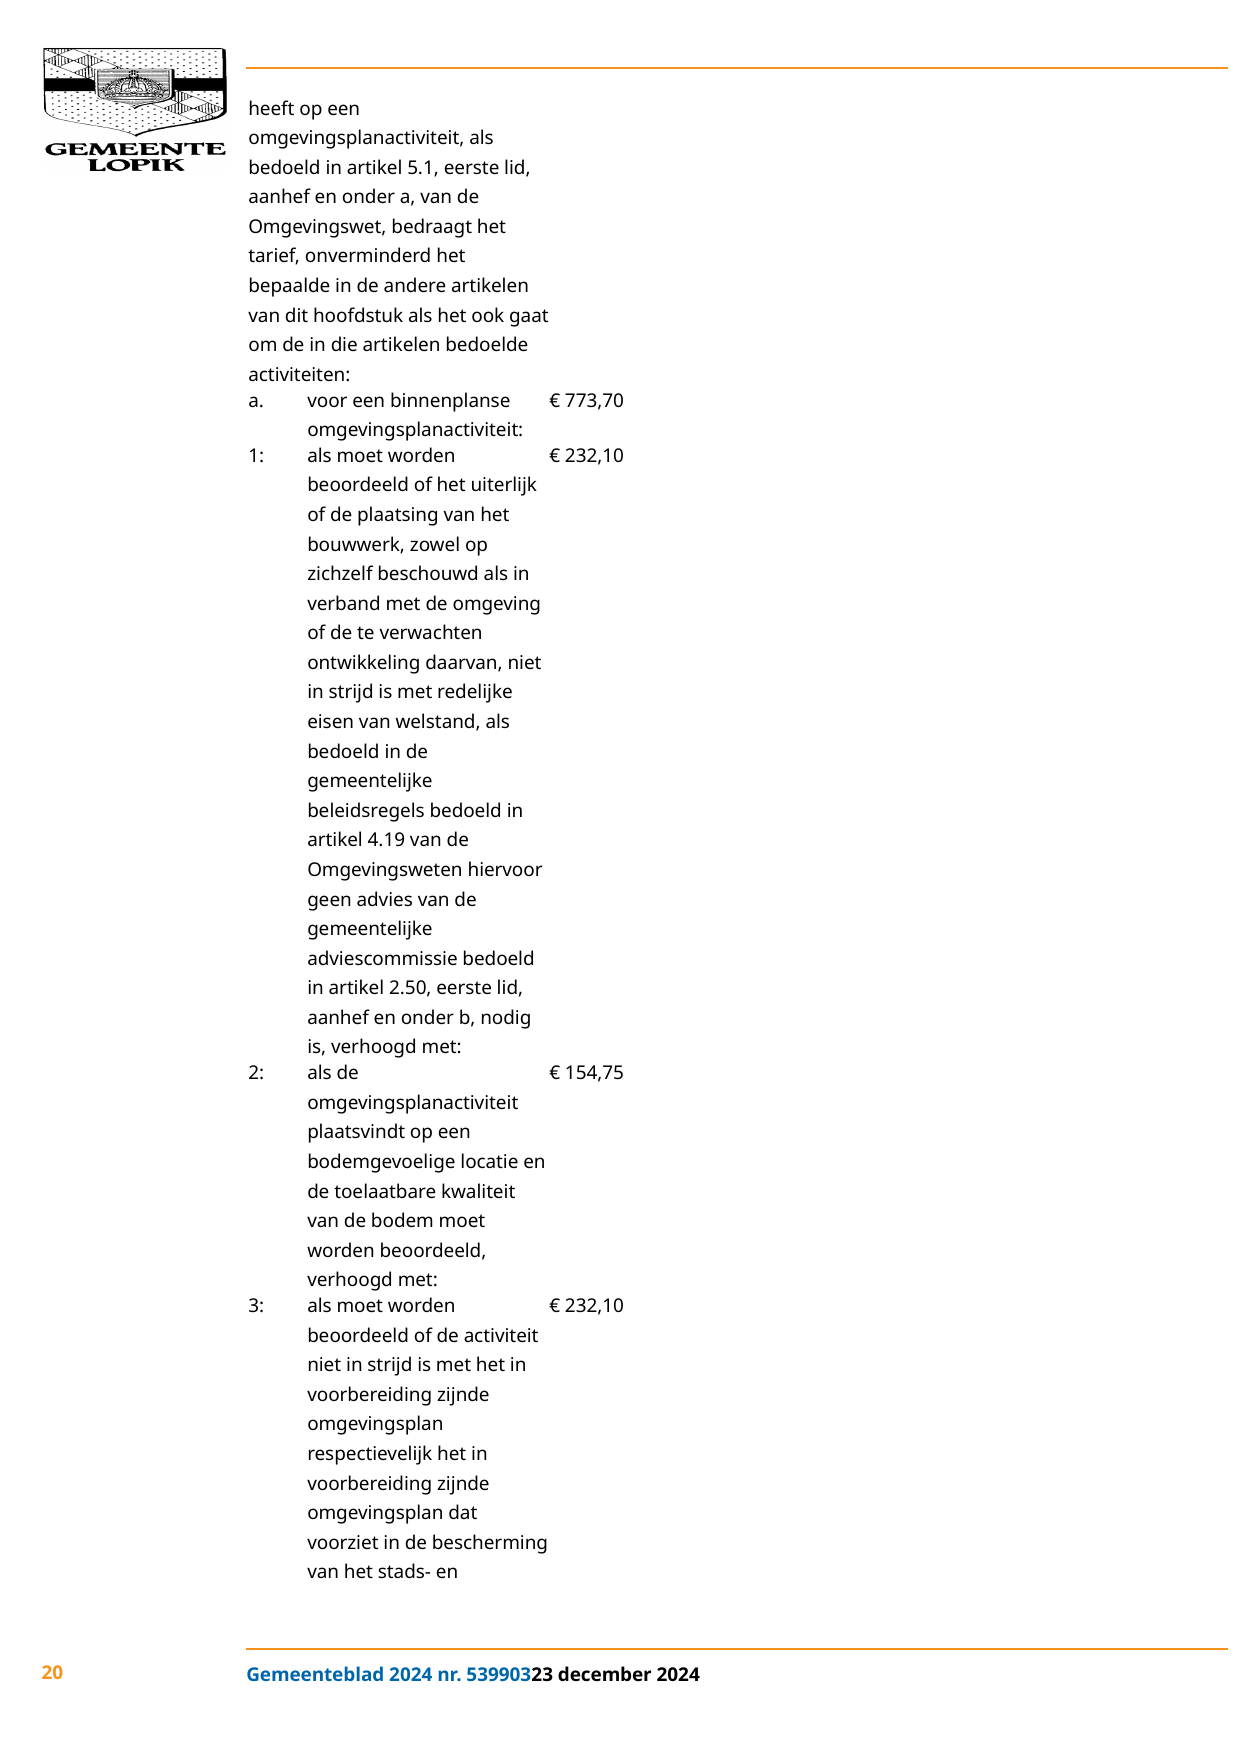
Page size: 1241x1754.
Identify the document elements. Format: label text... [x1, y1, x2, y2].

table_cell [850, 95, 1152, 387]
table_cell € 232,10 [549, 442, 850, 1059]
table_cell € 154,75 [549, 1060, 850, 1292]
table_cell € 232,10 [549, 1292, 850, 1584]
table_cell als moet worden beoordeeld of het uiterlijk of de plaatsing van het bouwwerk, zowel op zichzelf beschouwd als in verband met de omgeving of de te verwachten ontwikkeling daarvan, niet in strijd is met redelijke eisen van welstand, als bedoeld in de gemeentelijke beleidsregels bedoeld in artikel 4.19 van de Omgevingsweten hiervoor geen advies van de gemeentelijke adviescommissie bedoeld in artikel 2.50, eerste lid, aanhef en onder b, nodig is, verhoogd met: [248, 442, 549, 1059]
table_cell [850, 1060, 1152, 1292]
table_cell [850, 1292, 1152, 1584]
table_cell heeft op een omgevingsplanactiviteit, als bedoeld in artikel 5.1, eerste lid, aanhef en onder a, van de Omgevingswet, bedraagt het tarief, onverminderd het bepaalde in de andere artikelen van dit hoofdstuk als het ook gaat om de in die artikelen bedoelde activiteiten: [248, 95, 549, 387]
table_cell [850, 387, 1152, 442]
table_cell € 773,70 [549, 387, 850, 442]
table_cell [549, 95, 850, 387]
table_cell als moet worden beoordeeld of de activiteit niet in strijd is met het in voorbereiding zijnde omgevingsplan respectievelijk het in voorbereiding zijnde omgevingsplan dat voorziet in de bescherming van het stads- en [248, 1292, 549, 1584]
table_cell als de omgevingsplanactiviteit plaatsvindt op een bodemgevoelige locatie en de toelaatbare kwaliteit van de bodem moet worden beoordeeld, verhoogd met: [248, 1060, 549, 1292]
table_cell voor een binnenplanse omgevingsplanactiviteit: [248, 387, 549, 442]
picture [41, 47, 231, 172]
table_cell [850, 442, 1152, 1059]
